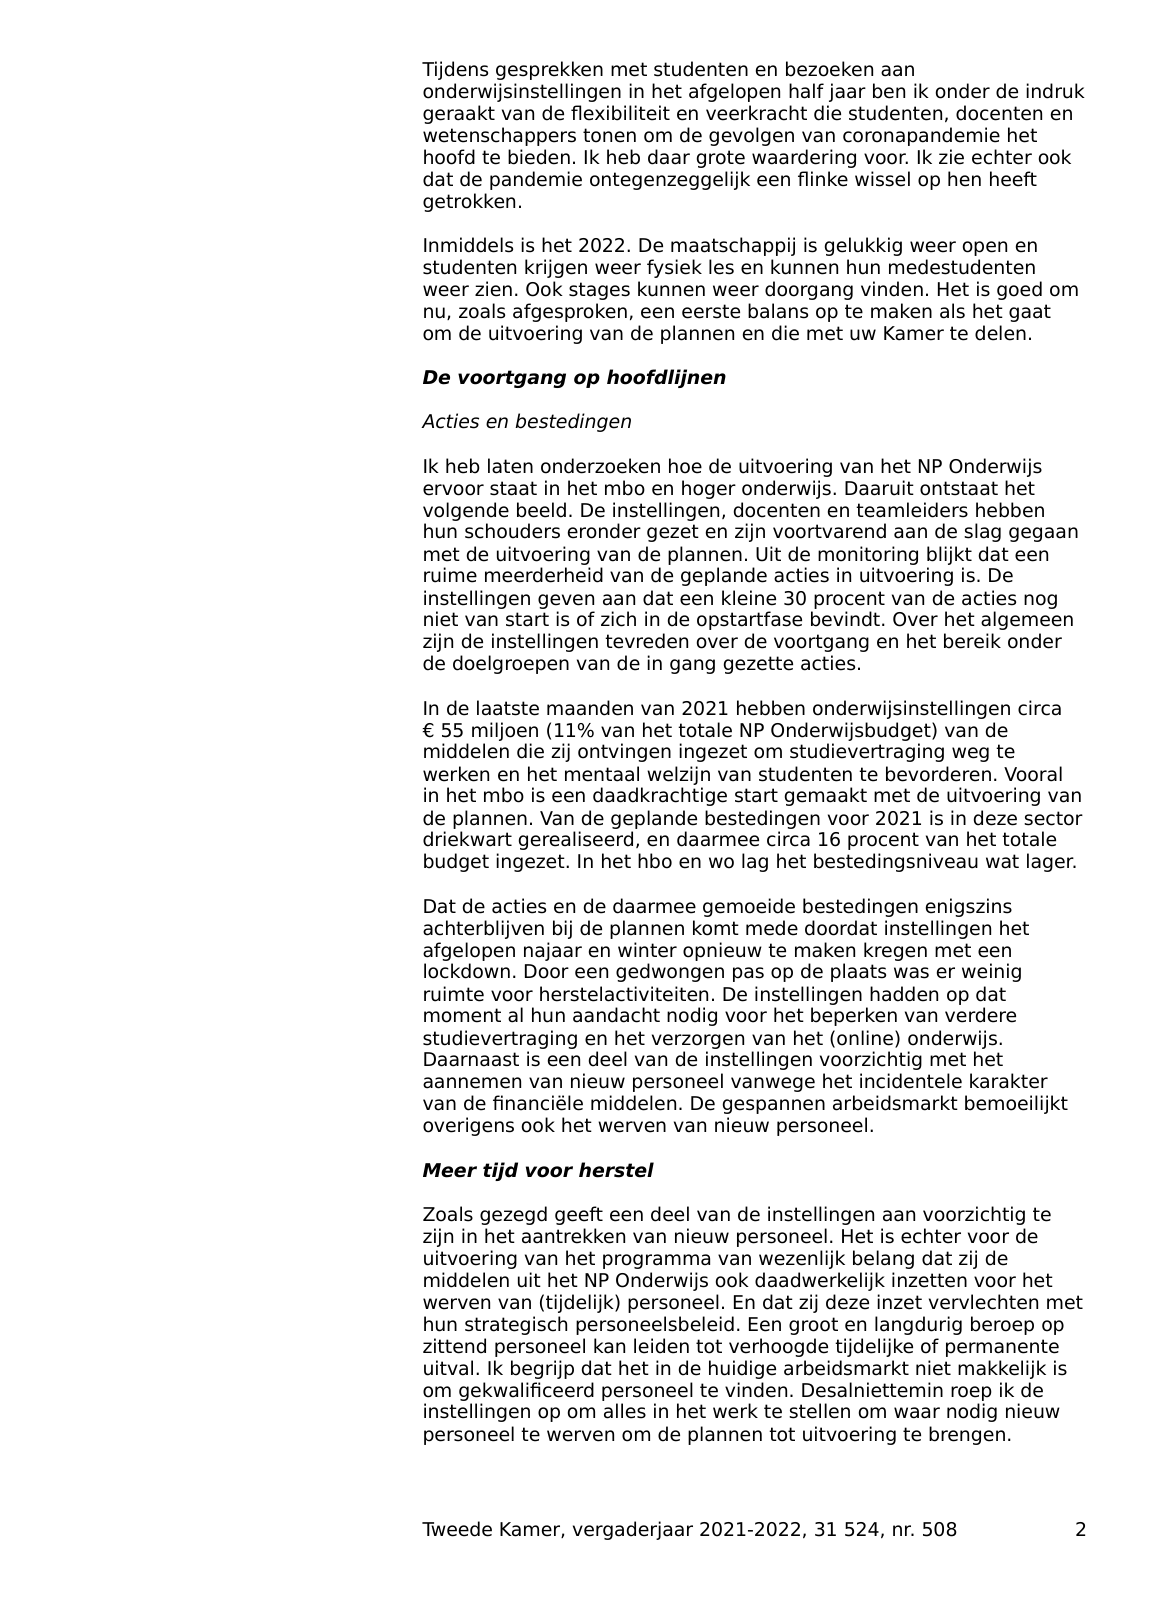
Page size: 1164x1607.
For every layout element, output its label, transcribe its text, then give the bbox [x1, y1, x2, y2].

subtitle De voortgang op hoofdlijnen [422, 367, 1087, 389]
subtitle Meer tijd voor herstel [422, 1159, 1087, 1181]
text Dat de acties en de daarmee gemoeide bestedingen enigszins achterblijven bij de plannen komt mede doordat instellingen het afgelopen najaar en winter opnieuw te maken kregen met een lockdown. Door een gedwongen pas op de plaats was er weinig ruimte voor herstelactiviteiten. De instellingen hadden op dat moment al hun aandacht nodig voor het beperken van verdere studievertraging en het verzorgen van het (online) onderwijs. Daarnaast is een deel van de instellingen voorzichtig met het aannemen van nieuw personeel vanwege het incidentele karakter van de financiële middelen. De gespannen arbeidsmarkt bemoeilijkt overigens ook het werven van nieuw personeel. [422, 896, 1087, 1137]
text In de laatste maanden van 2021 hebben onderwijsinstellingen circa € 55 miljoen (11% van het totale NP Onderwijsbudget) van de middelen die zij ontvingen ingezet om studievertraging weg te werken en het mentaal welzijn van studenten te bevorderen. Vooral in het mbo is een daadkrachtige start gemaakt met de uitvoering van de plannen. Van de geplande bestedingen voor 2021 is in deze sector driekwart gerealiseerd, en daarmee circa 16 procent van het totale budget ingezet. In het hbo en wo lag het bestedingsniveau wat lager. [422, 697, 1087, 873]
text Zoals gezegd geeft een deel van de instellingen aan voorzichtig te zijn in het aantrekken van nieuw personeel. Het is echter voor de uitvoering van het programma van wezenlijk belang dat zij de middelen uit het NP Onderwijs ook daadwerkelijk inzetten voor het werven van (tijdelijk) personeel. En dat zij deze inzet vervlechten met hun strategisch personeelsbeleid. Een groot en langdurig beroep op zittend personeel kan leiden tot verhoogde tijdelijke of permanente uitval. Ik begrijp dat het in de huidige arbeidsmarkt niet makkelijk is om gekwalificeerd personeel te vinden. Desalniettemin roep ik de instellingen op om alles in het werk te stellen om waar nodig nieuw personeel te werven om de plannen tot uitvoering te brengen. [422, 1204, 1087, 1445]
text Ik heb laten onderzoeken hoe de uitvoering van het NP Onderwijs ervoor staat in het mbo en hoger onderwijs. Daaruit ontstaat het volgende beeld. De instellingen, docenten en teamleiders hebben hun schouders eronder gezet en zijn voortvarend aan de slag gegaan met de uitvoering van de plannen. Uit de monitoring blijkt dat een ruime meerderheid van de geplande acties in uitvoering is. De instellingen geven aan dat een kleine 30 procent van de acties nog niet van start is of zich in de opstartfase bevindt. Over het algemeen zijn de instellingen tevreden over de voortgang en het bereik onder de doelgroepen van de in gang gezette acties. [422, 456, 1087, 675]
text Tijdens gesprekken met studenten en bezoeken aan onderwijsinstellingen in het afgelopen half jaar ben ik onder de indruk geraakt van de flexibiliteit en veerkracht die studenten, docenten en wetenschappers tonen om de gevolgen van coronapandemie het hoofd te bieden. Ik heb daar grote waardering voor. Ik zie echter ook dat de pandemie ontegenzeggelijk een flinke wissel op hen heeft getrokken. [422, 59, 1087, 213]
subtitle Acties en bestedingen [422, 411, 1087, 433]
text Inmiddels is het 2022. De maatschappij is gelukkig weer open en studenten krijgen weer fysiek les en kunnen hun medestudenten weer zien. Ook stages kunnen weer doorgang vinden. Het is goed om nu, zoals afgesproken, een eerste balans op te maken als het gaat om de uitvoering van de plannen en die met uw Kamer te delen. [422, 235, 1087, 345]
